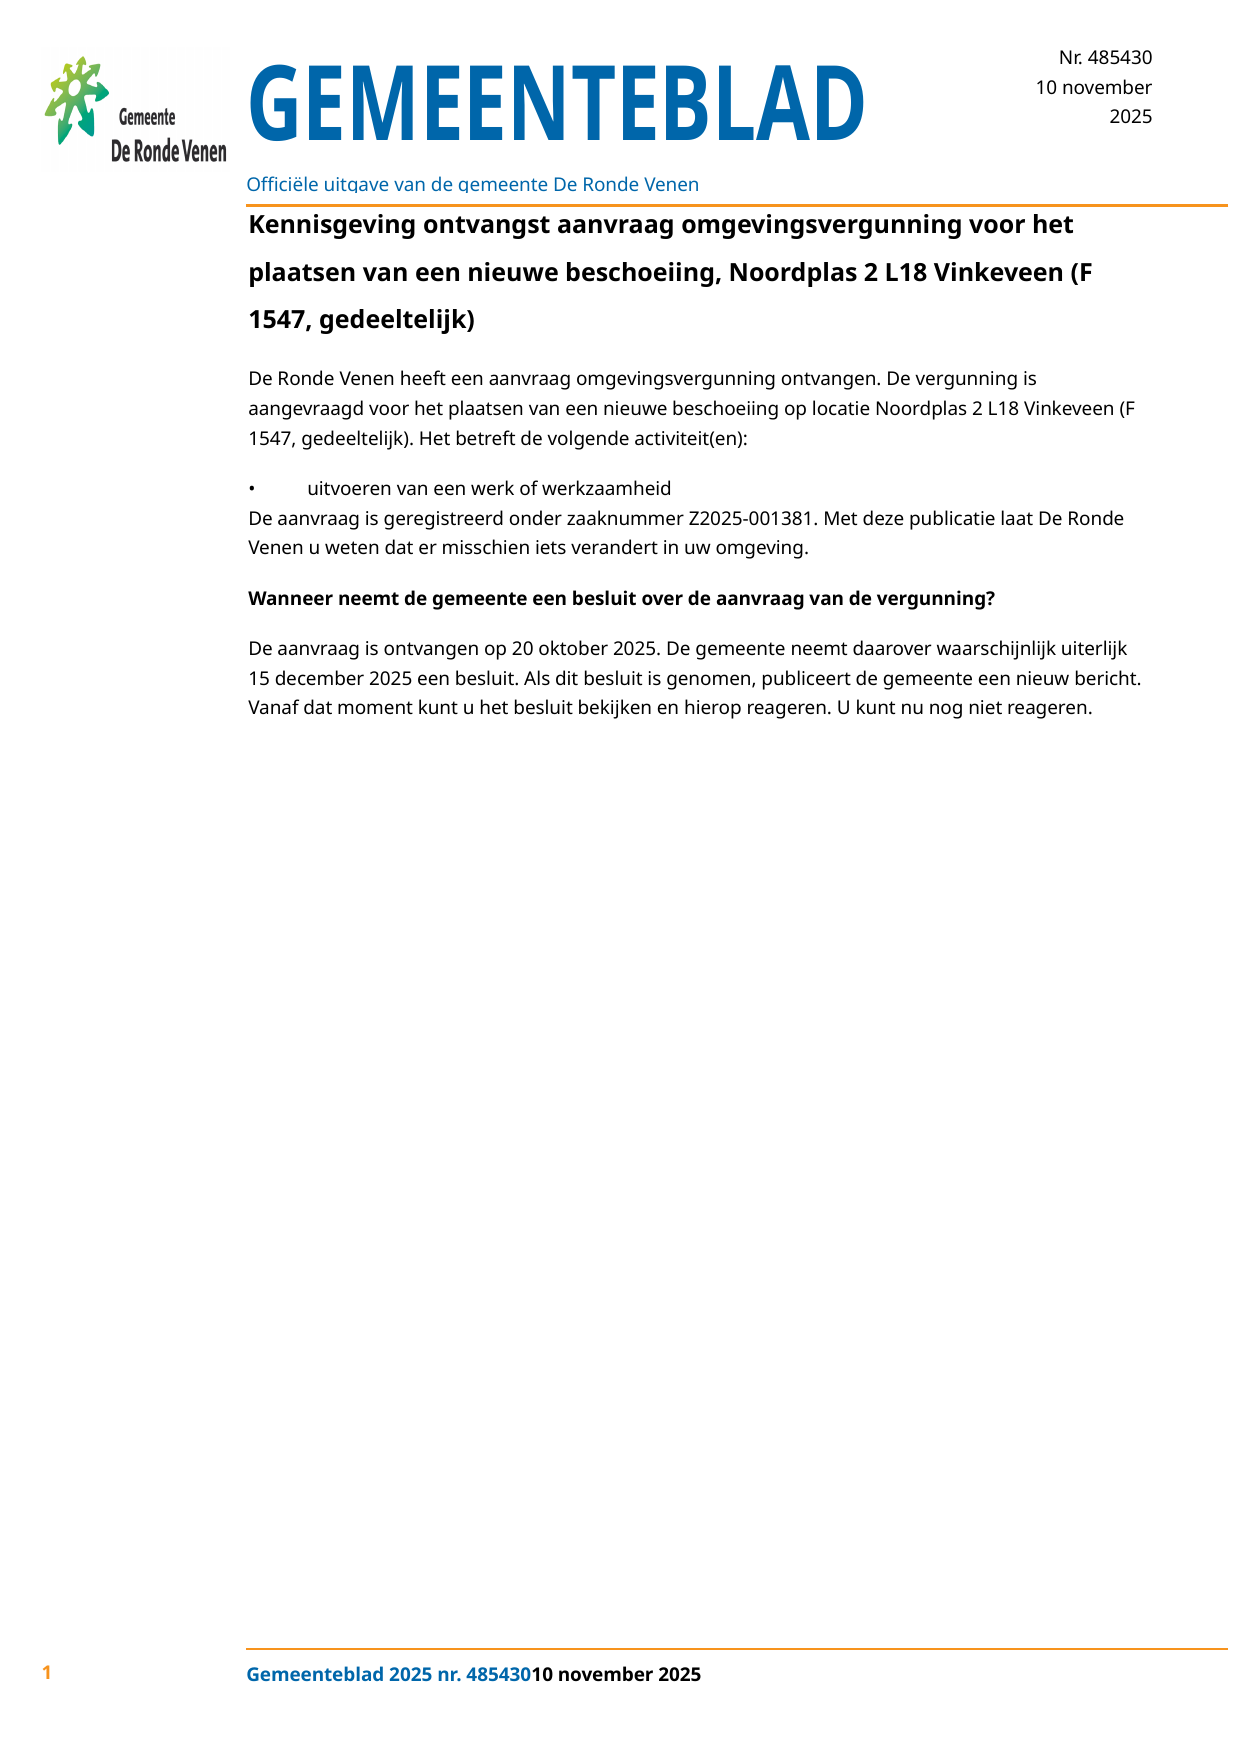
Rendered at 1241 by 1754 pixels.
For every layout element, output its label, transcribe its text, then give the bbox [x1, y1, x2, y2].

text De Ronde Venen heeft een aanvraag omgevingsvergunning ontvangen. De vergunning is aangevraagd voor het plaatsen van een nieuwe beschoeiing op locatie Noordplas 2 L18 Vinkeveen (F 1547, gedeeltelijk). Het betreft de volgende activiteit(en): [248, 366, 1152, 450]
text Kennisgeving ontvangst aanvraag omgevingsvergunning voor het plaatsen van een nieuwe beschoeiing, Noordplas 2 L18 Vinkeveen (F 1547, gedeeltelijk) [248, 207, 1152, 336]
text De aanvraag is ontvangen op 20 oktober 2025. De gemeente neemt daarover waarschijnlijk uiterlijk 15 december 2025 een besluit. Als dit besluit is genomen, publiceert de gemeente een nieuw bericht. Vanaf dat moment kunt u het besluit bekijken en hierop reageren. U kunt nu nog niet reageren. [248, 635, 1152, 720]
picture [41, 47, 231, 172]
list uitvoeren van een werk of werkzaamheid [248, 475, 1152, 501]
text De aanvraag is geregistreerd onder zaaknummer Z2025-001381. Met deze publicatie laat De Ronde Venen u weten dat er misschien iets verandert in uw omgeving. [248, 505, 1152, 560]
text Wanneer neemt de gemeente een besluit over de aanvraag van de vergunning? [248, 585, 1152, 610]
